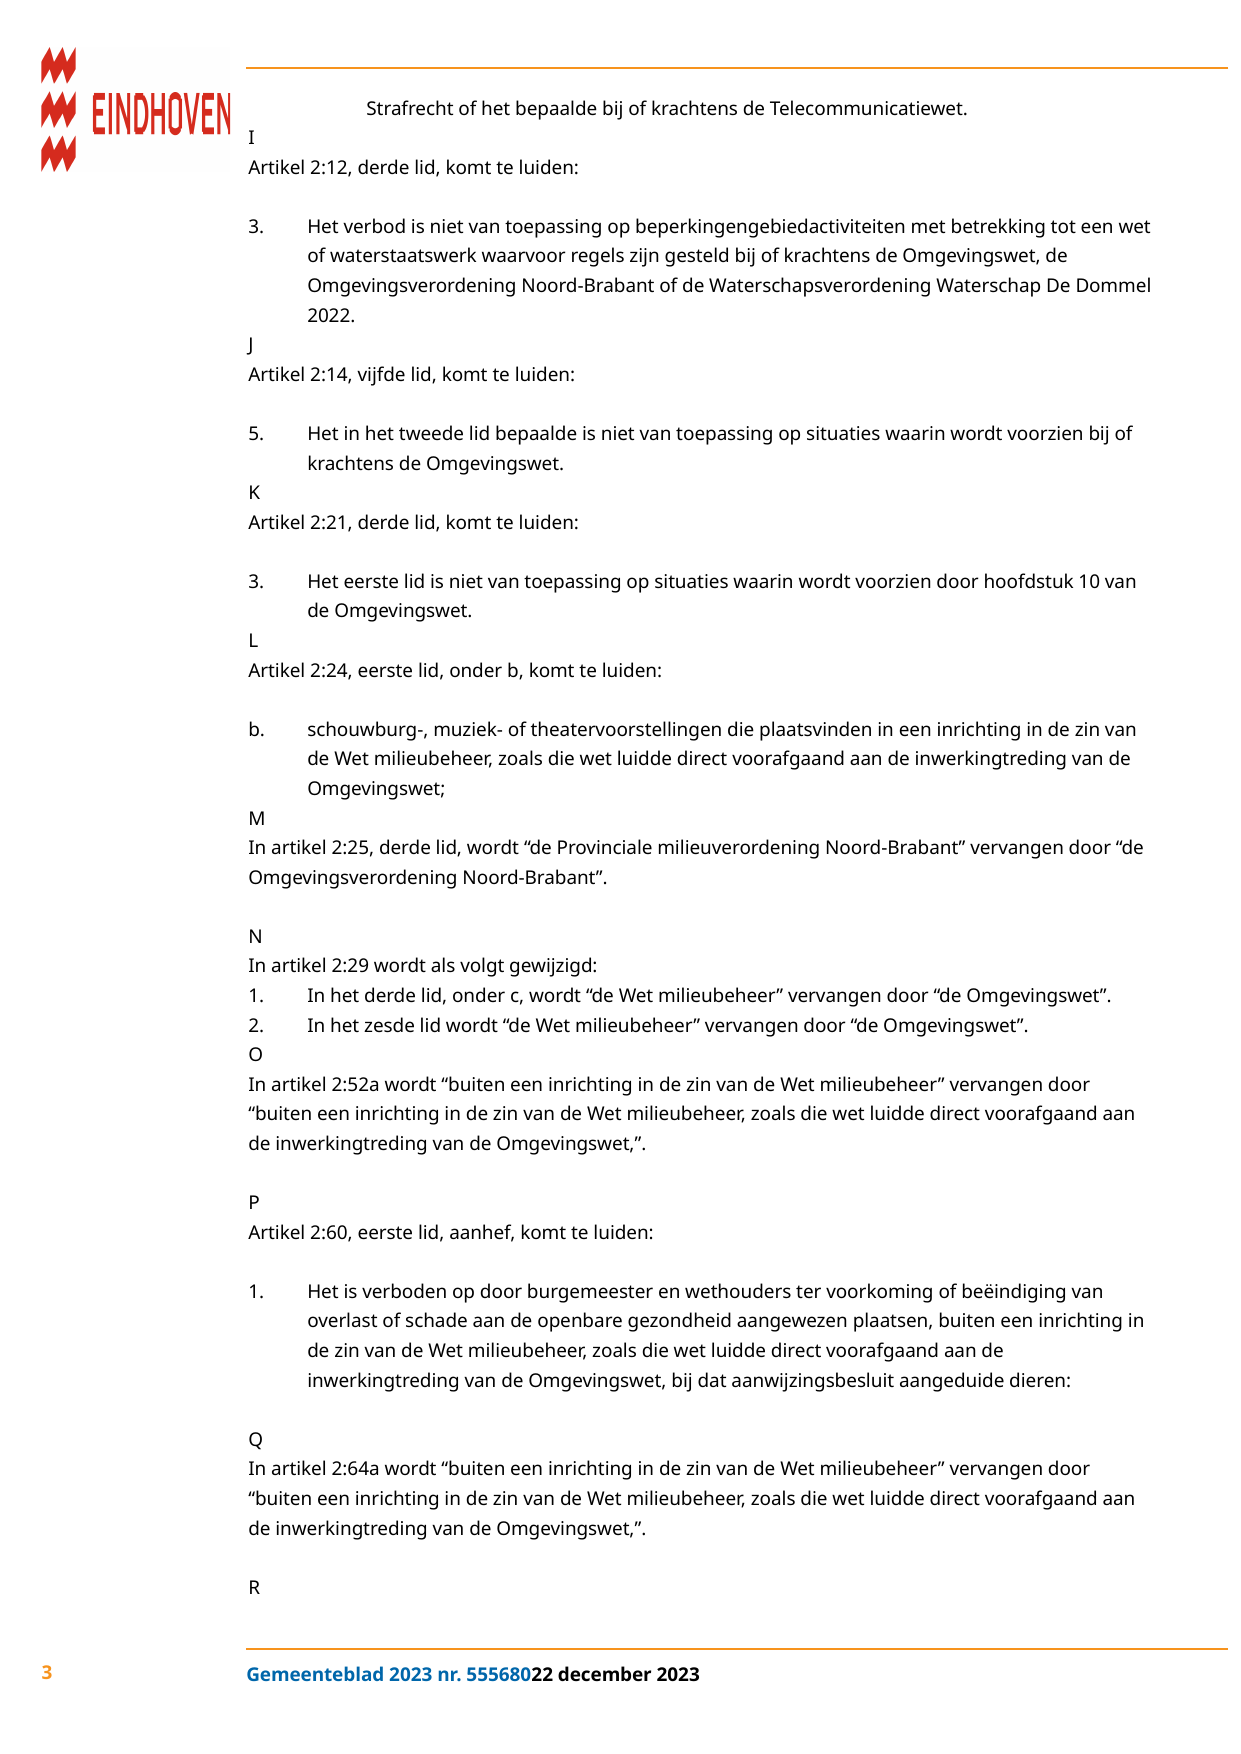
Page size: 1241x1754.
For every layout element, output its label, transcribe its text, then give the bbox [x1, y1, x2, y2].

text In artikel 2:29 wordt als volgt gewijzigd: [248, 953, 1152, 978]
picture [41, 47, 231, 172]
list Het eerste lid is niet van toepassing op situaties waarin wordt voorzien door hoofdstuk 10 van de Omgevingswet. [248, 568, 1152, 623]
text J [248, 331, 1152, 357]
list Het is verboden op door burgemeester en wethouders ter voorkoming of beëindiging van overlast of schade aan de openbare gezondheid aangewezen plaatsen, buiten een inrichting in de zin van de Wet milieubeheer, zoals die wet luidde direct voorafgaand aan de inwerkingtreding van de Omgevingswet, bij dat aanwijzingsbesluit aangeduide dieren: [248, 1278, 1152, 1393]
text O [248, 1041, 1152, 1067]
text Artikel 2:12, derde lid, komt te luiden: [248, 154, 1152, 180]
text Artikel 2:60, eerste lid, aanhef, komt te luiden: [248, 1219, 1152, 1245]
text R [248, 1574, 1152, 1600]
list schouwburg-, muziek- of theatervoorstellingen die plaatsvinden in een inrichting in de zin van de Wet milieubeheer, zoals die wet luidde direct voorafgaand aan de inwerkingtreding van de Omgevingswet; [248, 716, 1152, 801]
list Het verbod is niet van toepassing op beperkingengebiedactiviteiten met betrekking tot een wet of waterstaatswerk waarvoor regels zijn gesteld bij of krachtens de Omgevingswet, de Omgevingsverordening Noord-Brabant of de Waterschapsverordening Waterschap De Dommel 2022. [248, 213, 1152, 328]
list In het derde lid, onder c, wordt “de Wet milieubeheer” vervangen door “de Omgevingswet”. [248, 982, 1152, 1008]
text P [248, 1189, 1152, 1215]
text Artikel 2:14, vijfde lid, komt te luiden: [248, 361, 1152, 387]
list Strafrecht of het bepaalde bij of krachtens de Telecommunicatiewet. [307, 95, 1152, 121]
text Artikel 2:21, derde lid, komt te luiden: [248, 509, 1152, 535]
text Artikel 2:24, eerste lid, onder b, komt te luiden: [248, 657, 1152, 683]
text In artikel 2:25, derde lid, wordt “de Provinciale milieuverordening Noord-Brabant” vervangen door “de Omgevingsverordening Noord-Brabant”. [248, 834, 1152, 890]
text In artikel 2:64a wordt “buiten een inrichting in de zin van de Wet milieubeheer” vervangen door “buiten een inrichting in de zin van de Wet milieubeheer, zoals die wet luidde direct voorafgaand aan de inwerkingtreding van de Omgevingswet,”. [248, 1456, 1152, 1541]
text I [248, 124, 1152, 150]
text Q [248, 1426, 1152, 1452]
list Het in het tweede lid bepaalde is niet van toepassing op situaties waarin wordt voorzien bij of krachtens de Omgevingswet. [248, 420, 1152, 476]
text N [248, 923, 1152, 949]
list In het zesde lid wordt “de Wet milieubeheer” vervangen door “de Omgevingswet”. [248, 1012, 1152, 1038]
text M [248, 805, 1152, 831]
text K [248, 479, 1152, 505]
text L [248, 627, 1152, 653]
text In artikel 2:52a wordt “buiten een inrichting in de zin van de Wet milieubeheer” vervangen door “buiten een inrichting in de zin van de Wet milieubeheer, zoals die wet luidde direct voorafgaand aan de inwerkingtreding van de Omgevingswet,”. [248, 1071, 1152, 1156]
